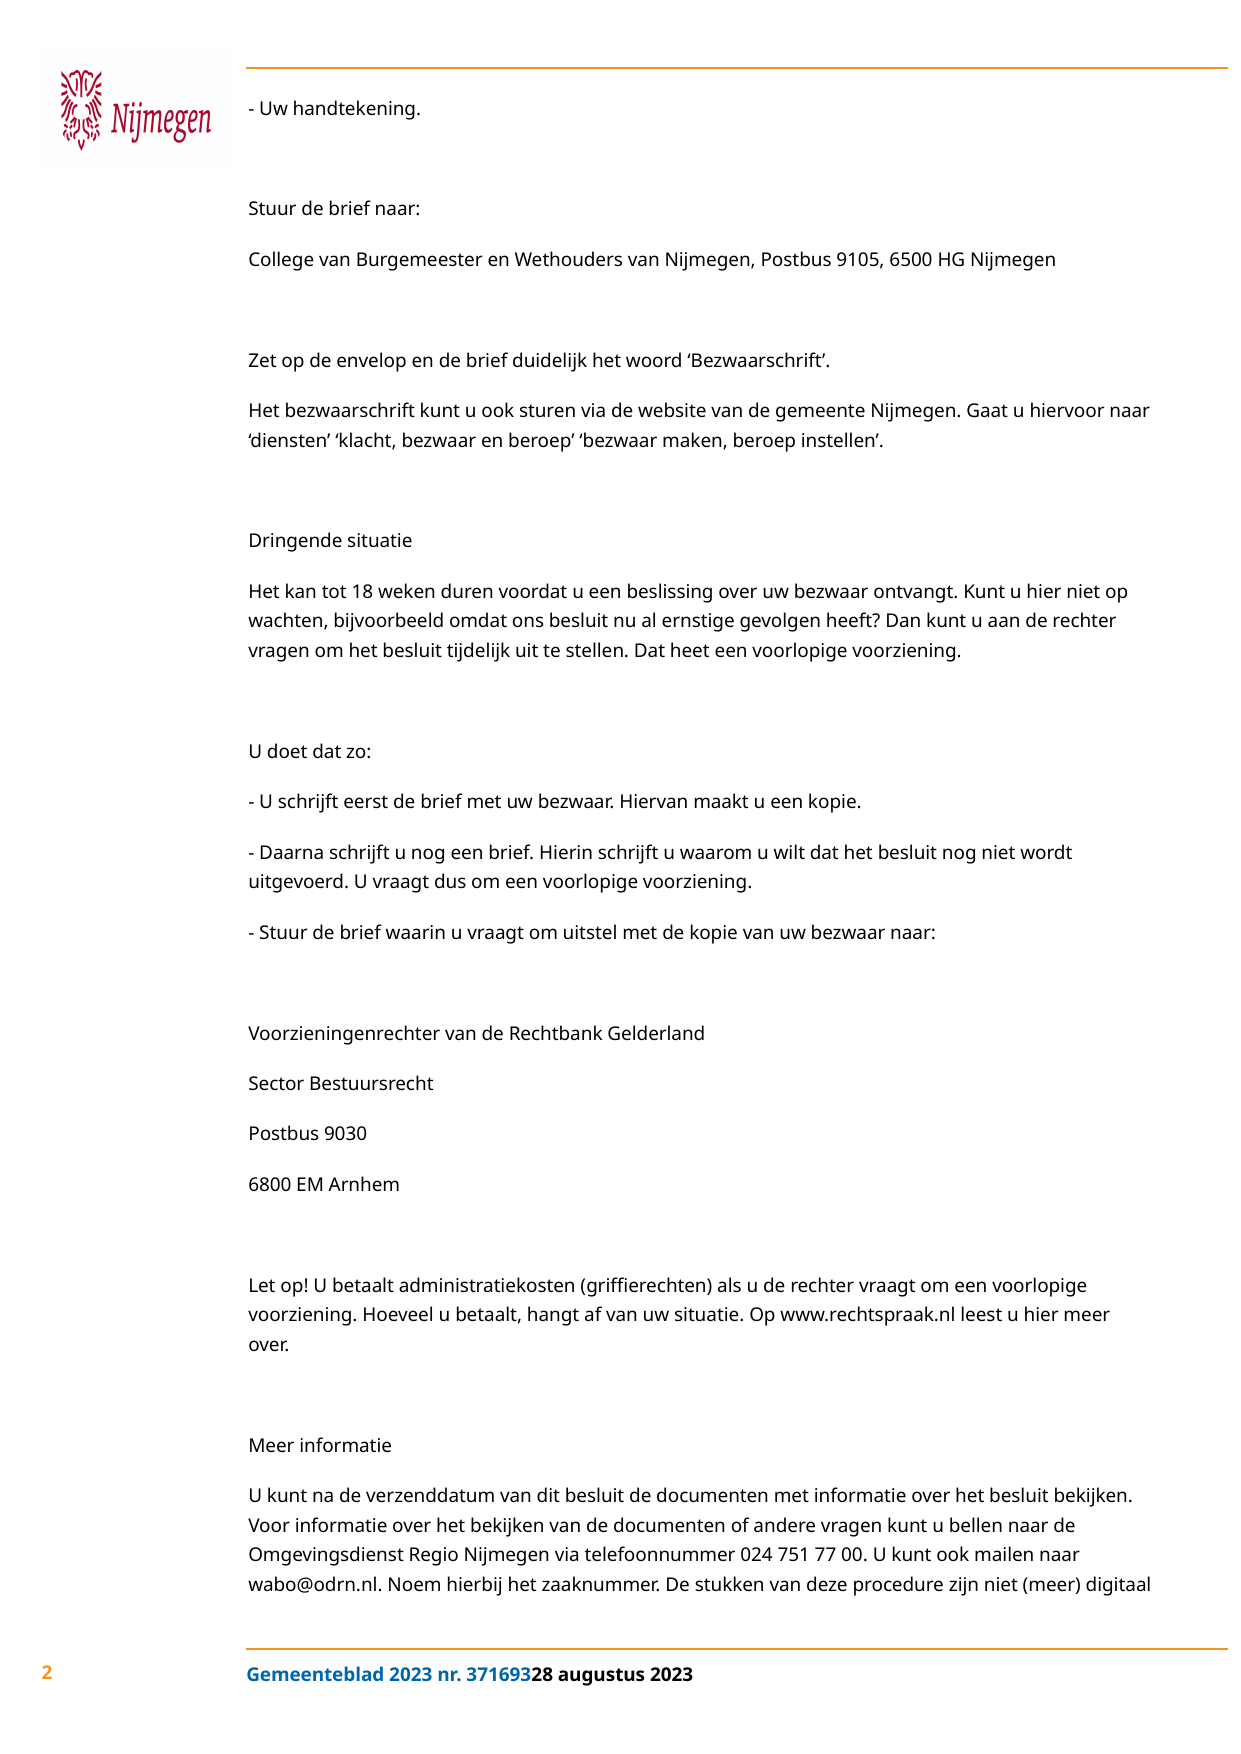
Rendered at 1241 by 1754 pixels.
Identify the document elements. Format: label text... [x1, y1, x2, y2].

text 6800 EM Arnhem [248, 1171, 1152, 1197]
text College van Burgemeester en Wethouders van Nijmegen, Postbus 9105, 6500 HG Nijmegen [248, 246, 1152, 272]
text - Daarna schrijft u nog een brief. Hierin schrijft u waarom u wilt dat het besluit nog niet wordt uitgevoerd. U vraagt dus om een voorlopige voorziening. [248, 839, 1152, 894]
text Het bezwaarschrift kunt u ook sturen via de website van de gemeente Nijmegen. Gaat u hiervoor naar ‘diensten’ ‘klacht, bezwaar en beroep’ ‘bezwaar maken, beroep instellen’. [248, 397, 1152, 453]
text Stuur de brief naar: [248, 196, 1152, 221]
picture [41, 47, 231, 172]
text Sector Bestuursrecht [248, 1070, 1152, 1096]
text Het kan tot 18 weken duren voordat u een beslissing over uw bezwaar ontvangt. Kunt u hier niet op wachten, bijvoorbeeld omdat ons besluit nu al ernstige gevolgen heeft? Dan kunt u aan de rechter vragen om het besluit tijdelijk uit te stellen. Dat heet een voorlopige voorziening. [248, 578, 1152, 663]
text Postbus 9030 [248, 1121, 1152, 1146]
text Dringende situatie [248, 528, 1152, 553]
text U doet dat zo: [248, 738, 1152, 764]
text U kunt na de verzenddatum van dit besluit de documenten met informatie over het besluit bekijken. Voor informatie over het bekijken van de documenten of andere vragen kunt u bellen naar de Omgevingsdienst Regio Nijmegen via telefoonnummer 024 751 77 00. U kunt ook mailen naar wabo@odrn.nl. Noem hierbij het zaaknummer. De stukken van deze procedure zijn niet (meer) digitaal [248, 1482, 1152, 1597]
text Meer informatie [248, 1432, 1152, 1458]
text Voorzieningenrechter van de Rechtbank Gelderland [248, 1020, 1152, 1046]
text - Stuur de brief waarin u vraagt om uitstel met de kopie van uw bezwaar naar: [248, 919, 1152, 945]
text - U schrijft eerst de brief met uw bezwaar. Hiervan maakt u een kopie. [248, 788, 1152, 814]
text Zet op de envelop en de brief duidelijk het woord ‘Bezwaarschrift’. [248, 347, 1152, 373]
text - Uw handtekening. [248, 95, 1152, 121]
text Let op! U betaalt administratiekosten (griffierechten) als u de rechter vraagt om een voorlopige voorziening. Hoeveel u betaalt, hangt af van uw situatie. Op www.rechtspraak.nl leest u hier meer over. [248, 1272, 1152, 1357]
